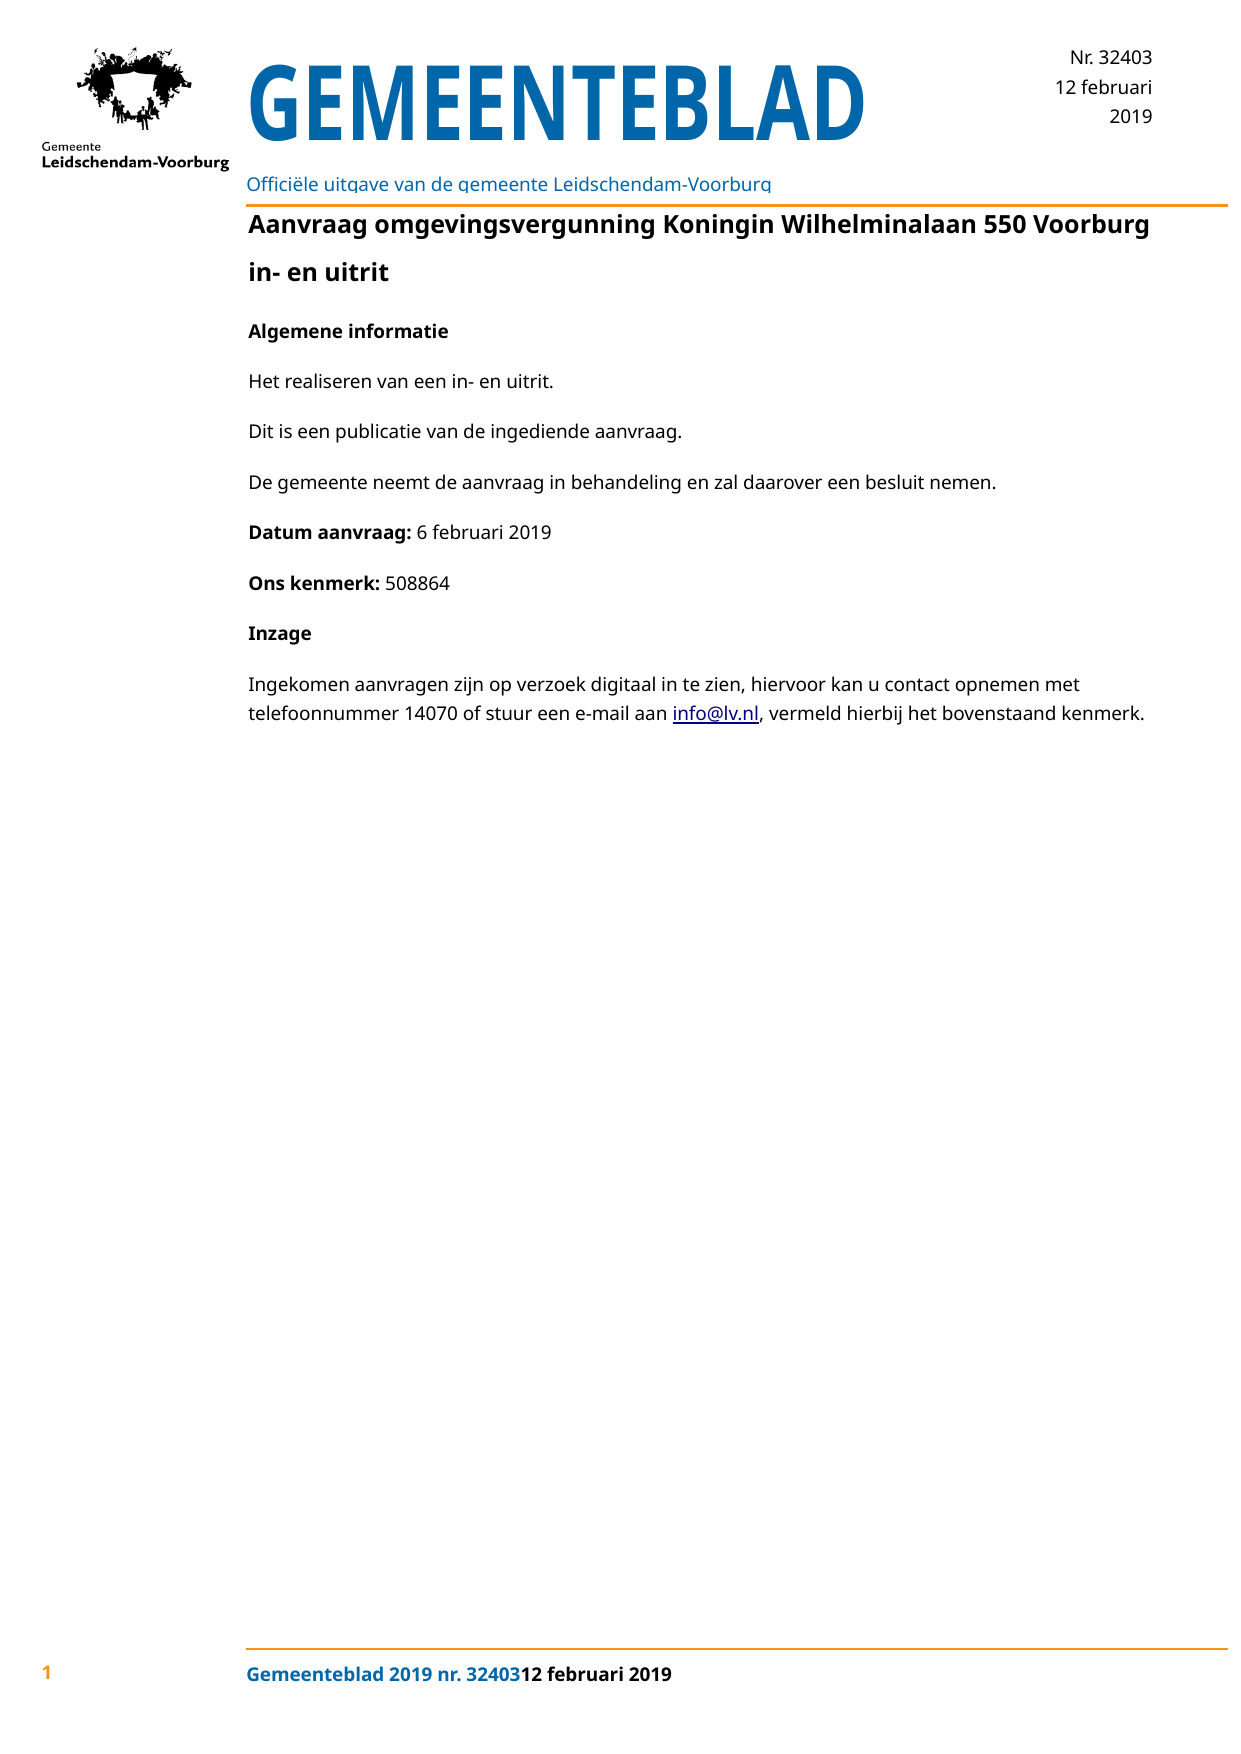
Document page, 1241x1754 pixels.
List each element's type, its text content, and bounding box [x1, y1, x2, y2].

text Ons kenmerk: 508864 [248, 570, 1152, 596]
text Datum aanvraag: 6 februari 2019 [248, 519, 1152, 545]
text Aanvraag omgevingsvergunning Koningin Wilhelminalaan 550 Voorburg in- en uitrit [248, 207, 1152, 288]
text Algemene informatie [248, 318, 1152, 344]
picture [41, 47, 231, 172]
text Het realiseren van een in- en uitrit. [248, 368, 1152, 394]
text Inzage [248, 620, 1152, 646]
text Dit is een publicatie van de ingediende aanvraag. [248, 419, 1152, 444]
text Ingekomen aanvragen zijn op verzoek digitaal in te zien, hiervoor kan u contact opnemen met telefoonnummer 14070 of stuur een e-mail aan info@lv.nl, vermeld hierbij het bovenstaand kenmerk. [248, 671, 1152, 726]
text De gemeente neemt de aanvraag in behandeling en zal daarover een besluit nemen. [248, 469, 1152, 495]
